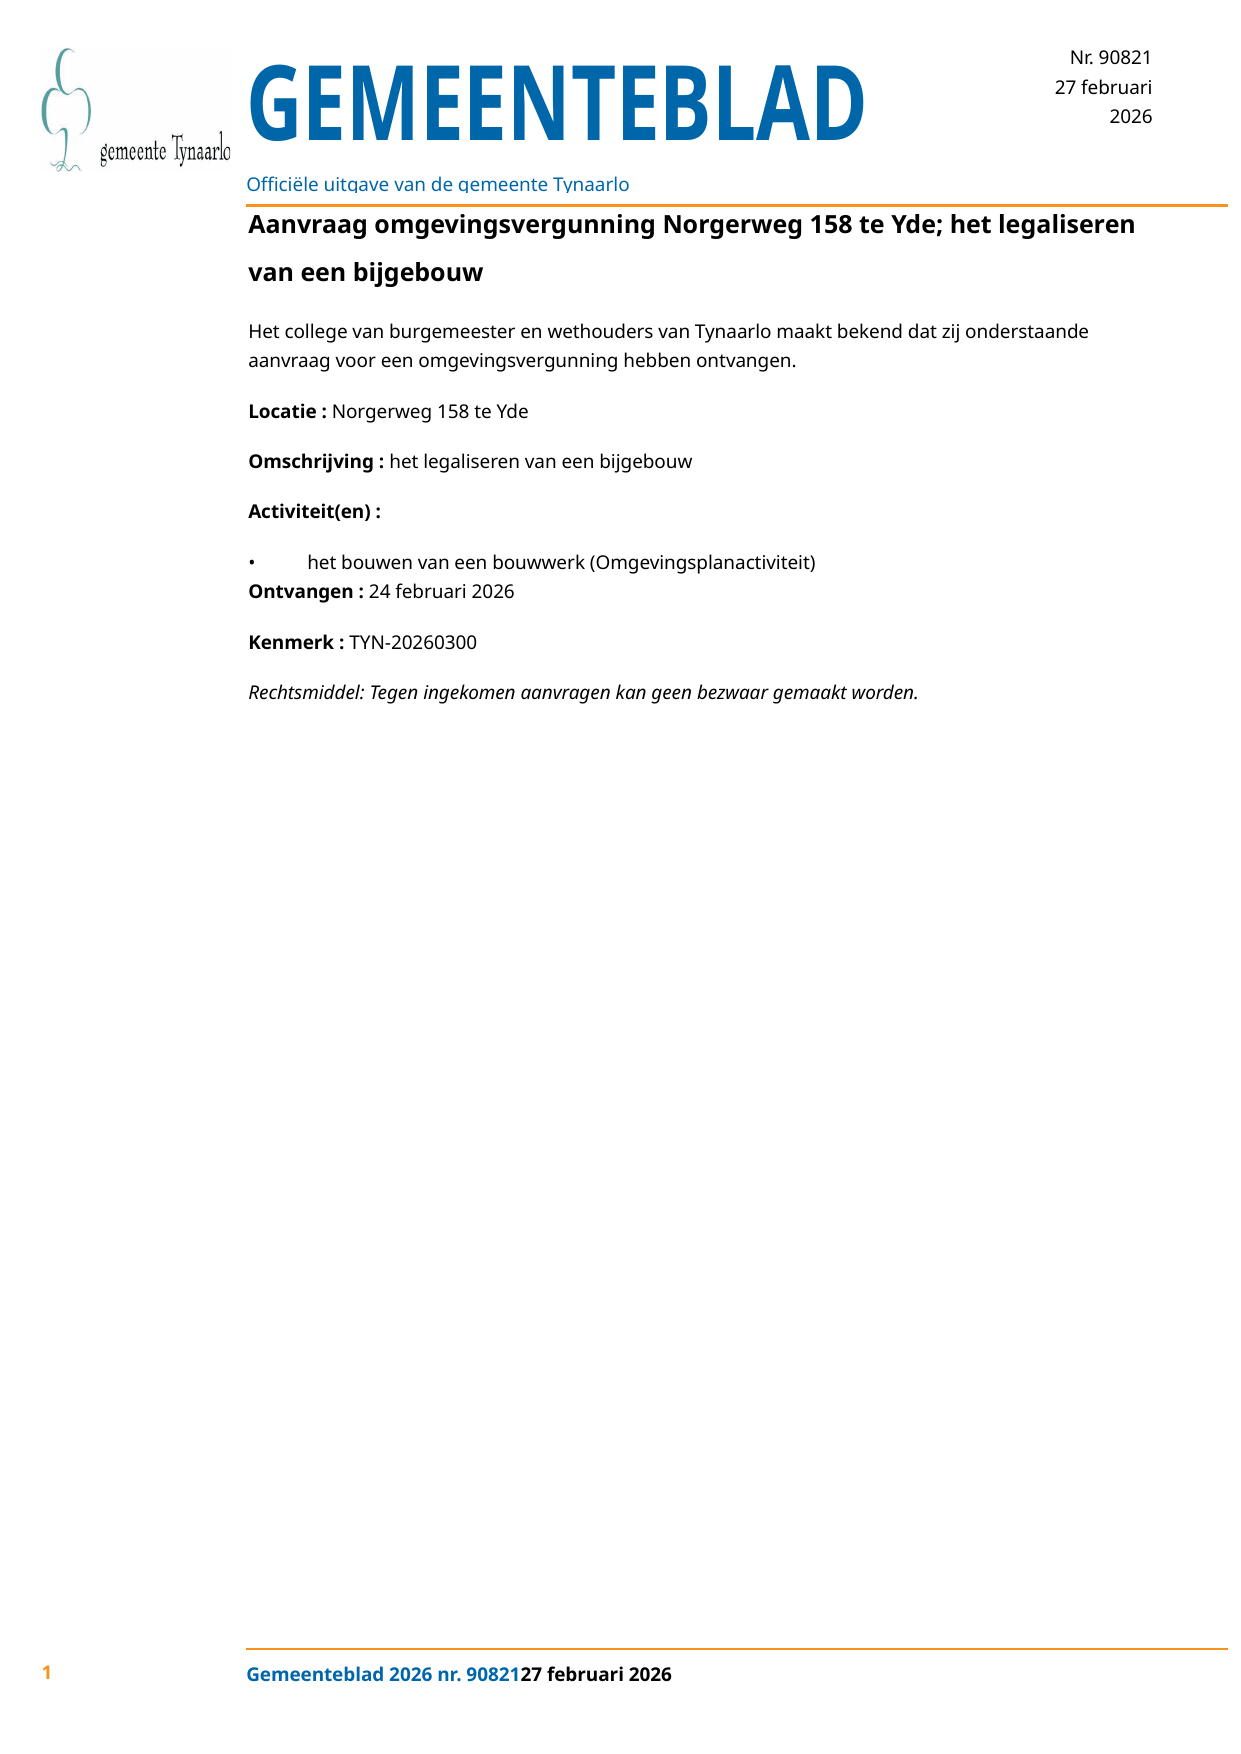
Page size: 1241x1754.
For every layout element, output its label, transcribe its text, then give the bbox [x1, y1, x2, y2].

text Rechtsmiddel: Tegen ingekomen aanvragen kan geen bezwaar gemaakt worden. [248, 679, 1152, 705]
text Locatie : Norgerweg 158 te Yde [248, 398, 1152, 424]
text Het college van burgemeester en wethouders van Tynaarlo maakt bekend dat zij onderstaande aanvraag voor een omgevingsvergunning hebben ontvangen. [248, 318, 1152, 373]
picture [41, 47, 231, 172]
text Activiteit(en) : [248, 499, 1152, 524]
text Omschrijving : het legaliseren van een bijgebouw [248, 448, 1152, 474]
list het bouwen van een bouwwerk (Omgevingsplanactiviteit) [248, 549, 1152, 575]
text Ontvangen : 24 februari 2026 [248, 579, 1152, 604]
text Kenmerk : TYN-20260300 [248, 629, 1152, 655]
text Aanvraag omgevingsvergunning Norgerweg 158 te Yde; het legaliseren van een bijgebouw [248, 207, 1152, 288]
